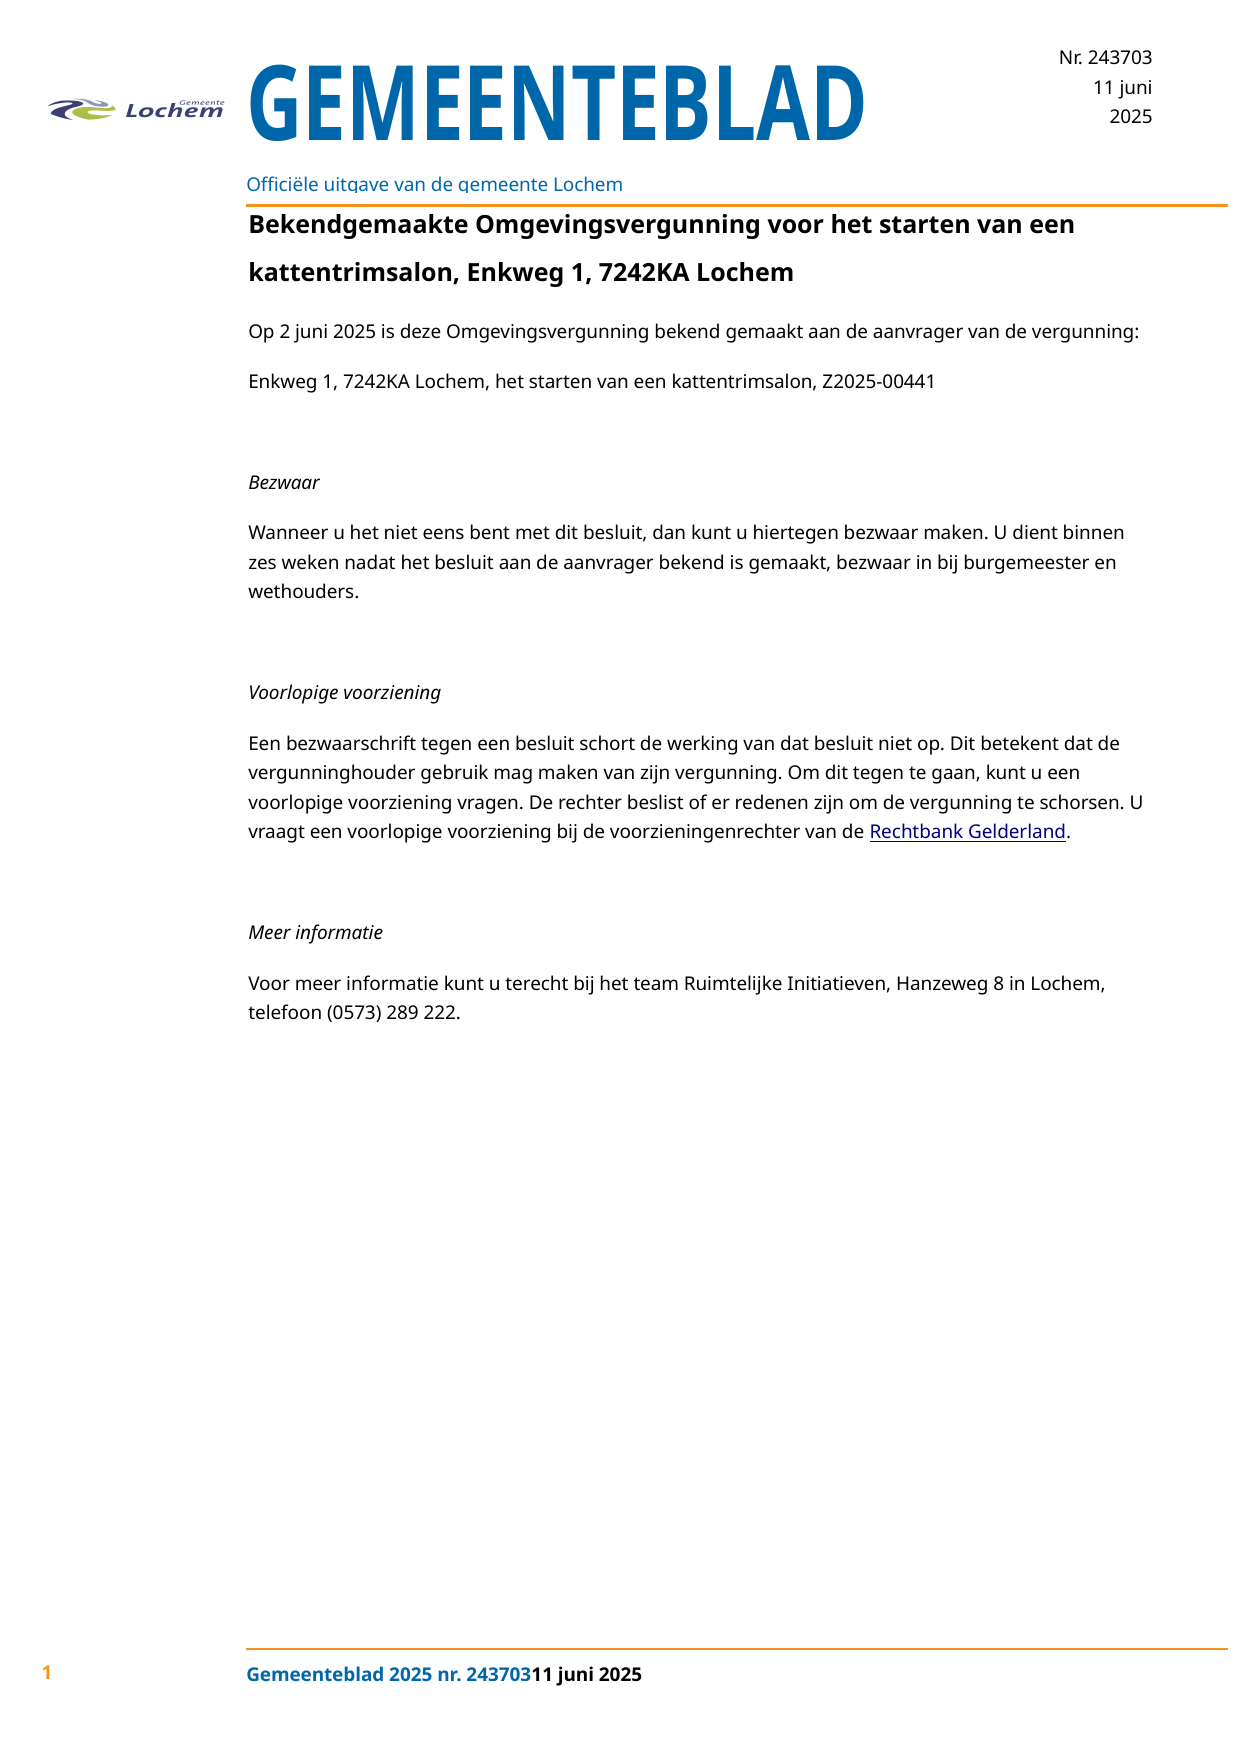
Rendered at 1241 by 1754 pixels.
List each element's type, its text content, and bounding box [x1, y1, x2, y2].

text Meer informatie [248, 919, 1152, 945]
text Voor meer informatie kunt u terecht bij het team Ruimtelijke Initiatieven, Hanzeweg 8 in Lochem, telefoon (0573) 289 222. [248, 970, 1152, 1025]
text Een bezwaarschrift tegen een besluit schort de werking van dat besluit niet op. Dit betekent dat de vergunninghouder gebruik mag maken van zijn vergunning. Om dit tegen te gaan, kunt u een voorlopige voorziening vragen. De rechter beslist of er redenen zijn om de vergunning te schorsen. U vraagt een voorlopige voorziening bij de voorzieningenrechter van de Rechtbank Gelderland. [248, 730, 1152, 844]
text Bekendgemaakte Omgevingsvergunning voor het starten van een kattentrimsalon, Enkweg 1, 7242KA Lochem [248, 207, 1152, 288]
text Bezwaar [248, 469, 1152, 495]
picture [41, 47, 231, 172]
text Voorlopige voorziening [248, 679, 1152, 705]
text Op 2 juni 2025 is deze Omgevingsvergunning bekend gemaakt aan de aanvrager van de vergunning: [248, 318, 1152, 344]
text Enkweg 1, 7242KA Lochem, het starten van een kattentrimsalon, Z2025-00441 [248, 368, 1152, 394]
text Wanneer u het niet eens bent met dit besluit, dan kunt u hiertegen bezwaar maken. U dient binnen zes weken nadat het besluit aan de aanvrager bekend is gemaakt, bezwaar in bij burgemeester en wethouders. [248, 519, 1152, 604]
